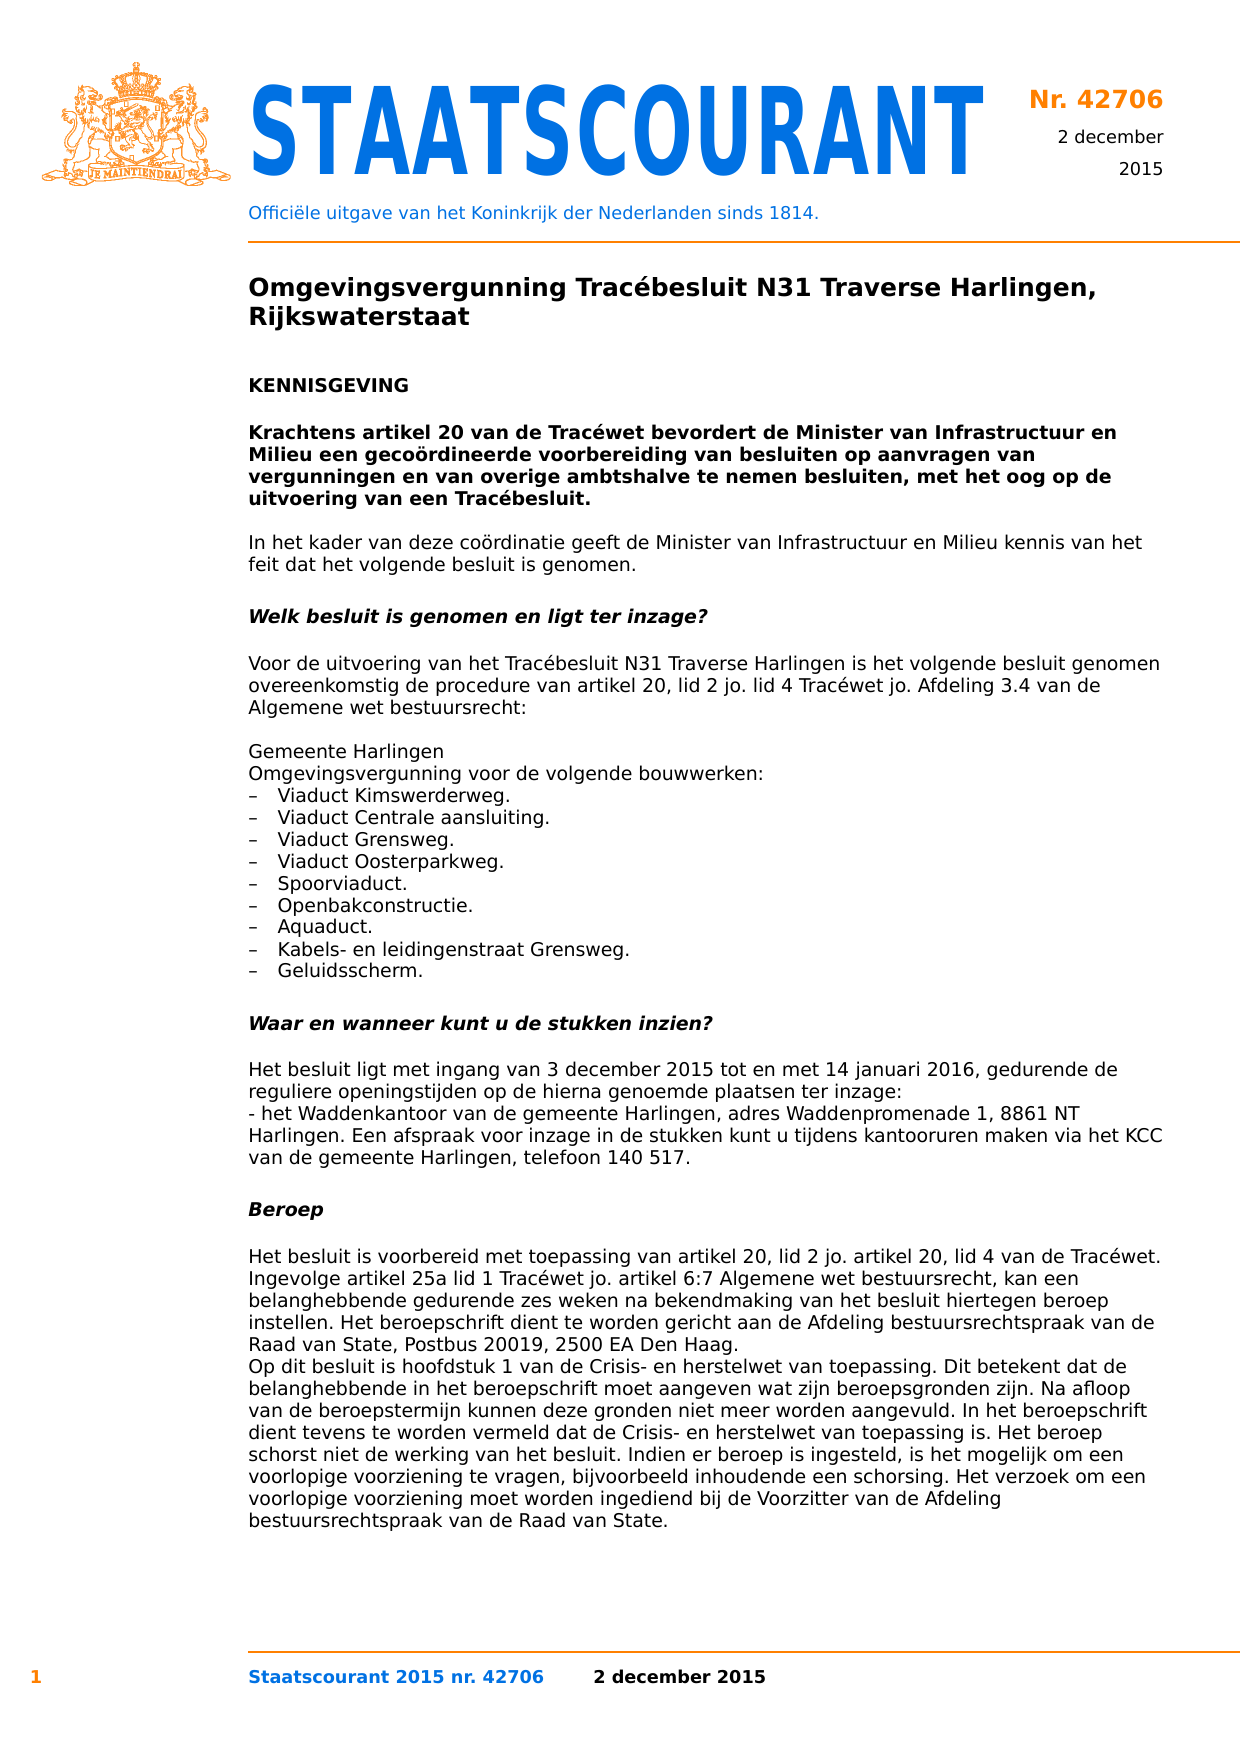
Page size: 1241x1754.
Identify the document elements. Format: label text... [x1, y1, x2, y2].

text Op dit besluit is hoofdstuk 1 van de Crisis- en herstelwet van toepassing. Dit betekent dat de belanghebbende in het beroepschrift moet aangeven wat zijn beroepsgronden zijn. Na afloop van de beroepstermijn kunnen deze gronden niet meer worden aangevuld. In het beroepschrift dient tevens te worden vermeld dat de Crisis- en herstelwet van toepassing is. Het beroep schorst niet de werking van het besluit. Indien er beroep is ingesteld, is het mogelijk om een voorlopige voorziening te vragen, bijvoorbeeld inhoudende een schorsing. Het verzoek om een voorlopige voorziening moet worden ingediend bij de Voorzitter van de Afdeling bestuursrechtspraak van de Raad van State. [248, 1356, 1163, 1532]
text – Viaduct Oosterparkweg. [248, 851, 1163, 872]
subtitle Welk besluit is genomen en ligt ter inzage? [248, 606, 1163, 628]
table_header [25, 62, 248, 241]
text – Viaduct Grensweg. [248, 828, 1163, 851]
text Krachtens artikel 20 van de Tracéwet bevordert de Minister van Infrastructuur en Milieu een gecoördineerde voorbereiding van besluiten op aanvragen van vergunningen en van overige ambtshalve te nemen besluiten, met het oog op de uitvoering van een Tracébesluit. [248, 422, 1163, 510]
text Het besluit is voorbereid met toepassing van artikel 20, lid 2 jo. artikel 20, lid 4 van de Tracéwet. Ingevolge artikel 25a lid 1 Tracéwet jo. artikel 6:7 Algemene wet bestuursrecht, kan een belanghebbende gedurende zes weken na bekendmaking van het besluit hiertegen beroep instellen. Het beroepschrift dient te worden gericht aan de Afdeling bestuursrechtspraak van de Raad van State, Postbus 20019, 2500 EA Den Haag. [248, 1246, 1163, 1356]
subtitle Beroep [248, 1199, 1163, 1221]
text – Openbakconstructie. [248, 894, 1163, 916]
text Omgevingsvergunning voor de volgende bouwwerken: [248, 763, 1163, 784]
text – Spoorviaduct. [248, 872, 1163, 894]
text – Aquaduct. [248, 916, 1163, 938]
text - het Waddenkantoor van de gemeente Harlingen, adres Waddenpromenade 1, 8861 NT Harlingen. Een afspraak voor inzage in de stukken kunt u tijdens kantooruren maken via het KCC van de gemeente Harlingen, telefoon 140 517. [248, 1103, 1163, 1169]
table_cell 2 december [998, 121, 1240, 153]
subtitle Omgevingsvergunning Tracébesluit N31 Traverse Harlingen, Rijkswaterstaat [248, 273, 1163, 331]
table_cell 2015 [998, 153, 1240, 203]
subtitle KENNISGEVING [248, 375, 1163, 397]
table_cell Officiële uitgave van het Koninkrijk der Nederlanden sinds 1814. [248, 203, 1240, 241]
subtitle Waar en wanneer kunt u de stukken inzien? [248, 1012, 1163, 1034]
text – Geluidsscherm. [248, 960, 1163, 982]
text In het kader van deze coördinatie geeft de Minister van Infrastructuur en Milieu kennis van het feit dat het volgende besluit is genomen. [248, 532, 1163, 576]
text – Viaduct Centrale aansluiting. [248, 807, 1163, 828]
picture [41, 62, 231, 186]
table_header Nr. 42706 [998, 62, 1240, 121]
text – Viaduct Kimswerderweg. [248, 784, 1163, 807]
text Het besluit ligt met ingang van 3 december 2015 tot en met 14 januari 2016, gedurende de reguliere openingstijden op de hierna genoemde plaatsen ter inzage: [248, 1059, 1163, 1103]
text Gemeente Harlingen [248, 741, 1163, 763]
table_header STAATSCOURANT [248, 62, 998, 203]
text Voor de uitvoering van het Tracébesluit N31 Traverse Harlingen is het volgende besluit genomen overeenkomstig de procedure van artikel 20, lid 2 jo. lid 4 Tracéwet jo. Afdeling 3.4 van de Algemene wet bestuursrecht: [248, 653, 1163, 719]
text – Kabels- en leidingenstraat Grensweg. [248, 938, 1163, 960]
